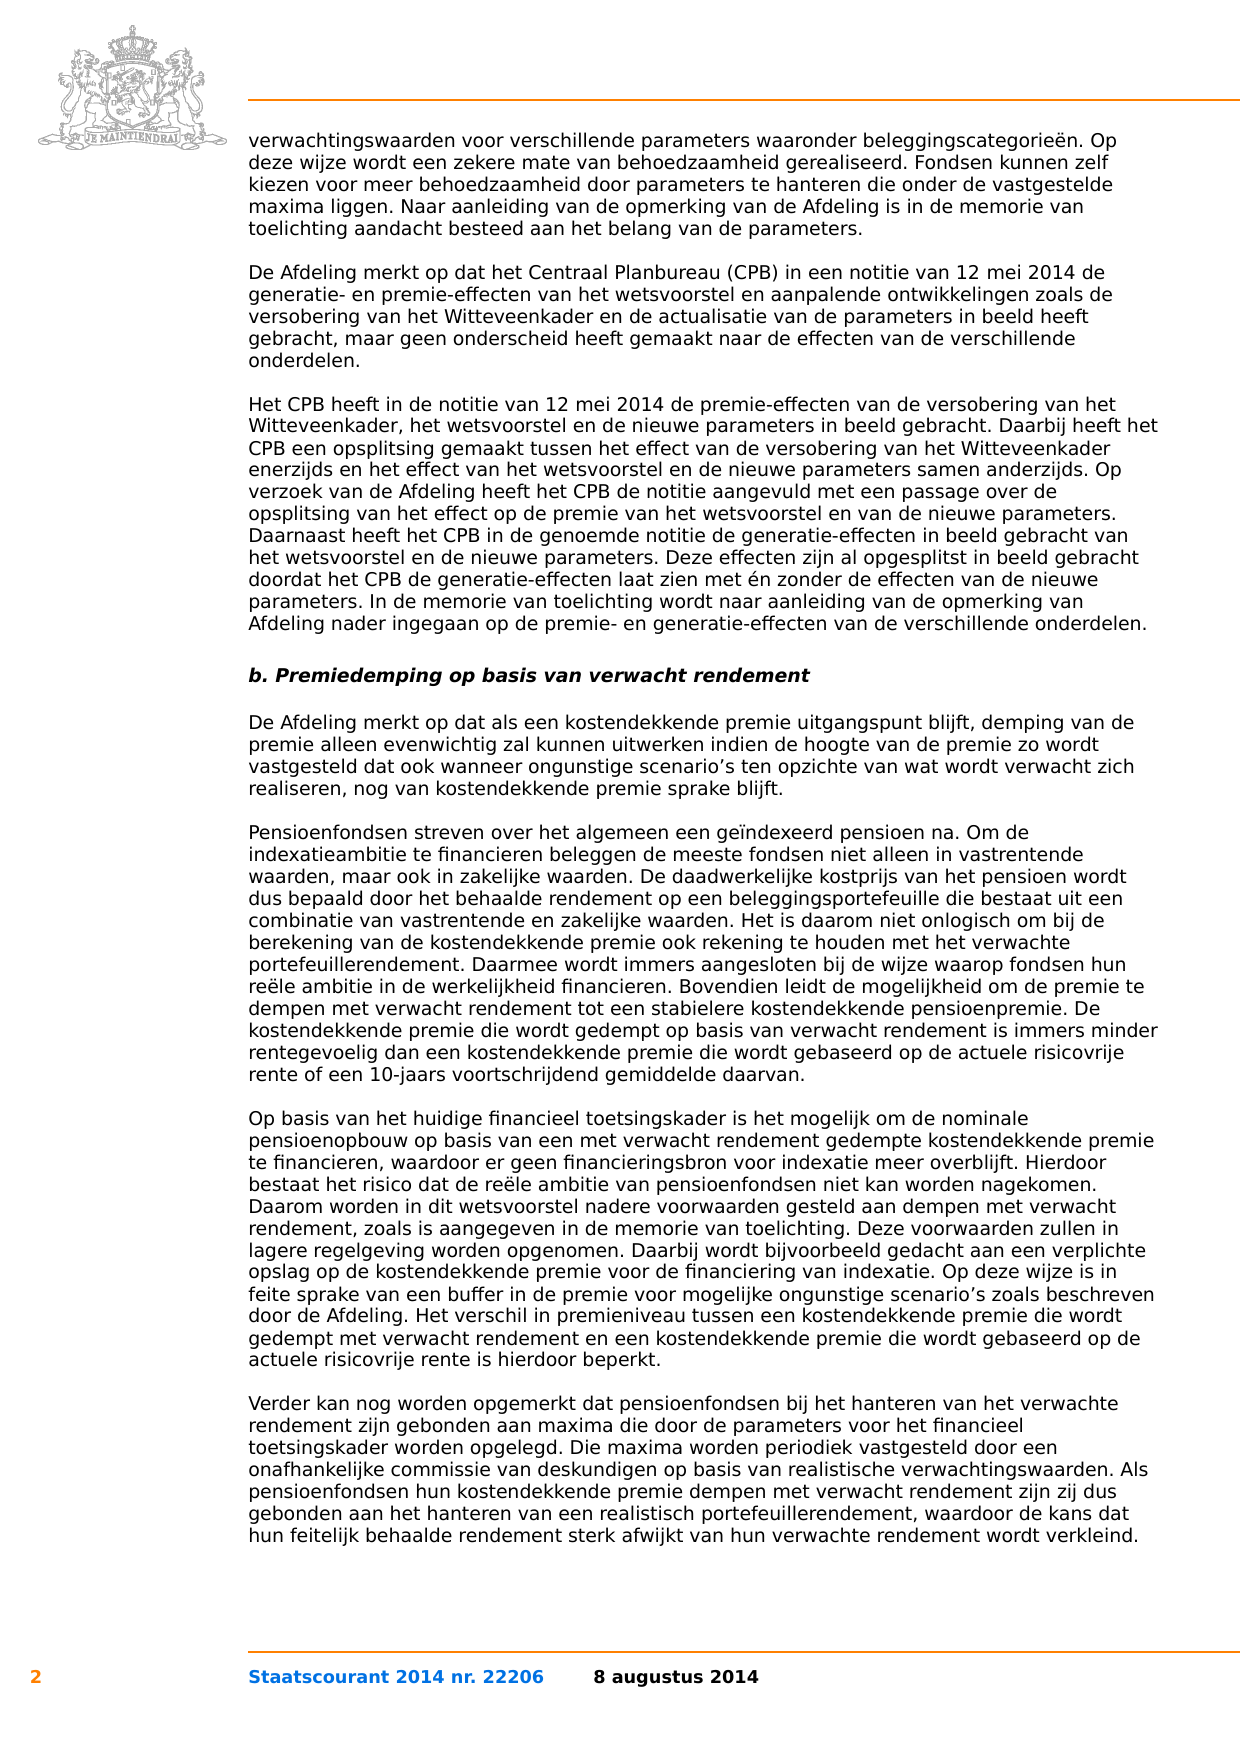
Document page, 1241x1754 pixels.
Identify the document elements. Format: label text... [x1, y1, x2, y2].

text Het CPB heeft in de notitie van 12 mei 2014 de premie-effecten van de versobering van het Witteveenkader, het wetsvoorstel en de nieuwe parameters in beeld gebracht. Daarbij heeft het CPB een opsplitsing gemaakt tussen het effect van de versobering van het Witteveenkader enerzijds en het effect van het wetsvoorstel en de nieuwe parameters samen anderzijds. Op verzoek van de Afdeling heeft het CPB de notitie aangevuld met een passage over de opsplitsing van het effect op de premie van het wetsvoorstel en van de nieuwe parameters. Daarnaast heeft het CPB in de genoemde notitie de generatie-effecten in beeld gebracht van het wetsvoorstel en de nieuwe parameters. Deze effecten zijn al opgesplitst in beeld gebracht doordat het CPB de generatie-effecten laat zien met én zonder de effecten van de nieuwe parameters. In de memorie van toelichting wordt naar aanleiding van de opmerking van Afdeling nader ingegaan op de premie- en generatie-effecten van de verschillende onderdelen. [248, 393, 1163, 635]
text verwachtingswaarden voor verschillende parameters waaronder beleggingscategorieën. Op deze wijze wordt een zekere mate van behoedzaamheid gerealiseerd. Fondsen kunnen zelf kiezen voor meer behoedzaamheid door parameters te hanteren die onder de vastgestelde maxima liggen. Naar aanleiding van de opmerking van de Afdeling is in de memorie van toelichting aandacht besteed aan het belang van de parameters. [248, 130, 1163, 240]
picture [38, 25, 227, 150]
text Verder kan nog worden opgemerkt dat pensioenfondsen bij het hanteren van het verwachte rendement zijn gebonden aan maxima die door de parameters voor het financieel toetsingskader worden opgelegd. Die maxima worden periodiek vastgesteld door een onafhankelijke commissie van deskundigen op basis van realistische verwachtingswaarden. Als pensioenfondsen hun kostendekkende premie dempen met verwacht rendement zijn zij dus gebonden aan het hanteren van een realistisch portefeuillerendement, waardoor de kans dat hun feitelijk behaalde rendement sterk afwijkt van hun verwachte rendement wordt verkleind. [248, 1393, 1163, 1547]
text De Afdeling merkt op dat het Centraal Planbureau (CPB) in een notitie van 12 mei 2014 de generatie- en premie-effecten van het wetsvoorstel en aanpalende ontwikkelingen zoals de versobering van het Witteveenkader en de actualisatie van de parameters in beeld heeft gebracht, maar geen onderscheid heeft gemaakt naar de effecten van de verschillende onderdelen. [248, 262, 1163, 372]
text Op basis van het huidige financieel toetsingskader is het mogelijk om de nominale pensioenopbouw op basis van een met verwacht rendement gedempte kostendekkende premie te financieren, waardoor er geen financieringsbron voor indexatie meer overblijft. Hierdoor bestaat het risico dat de reële ambitie van pensioenfondsen niet kan worden nagekomen. Daarom worden in dit wetsvoorstel nadere voorwaarden gesteld aan dempen met verwacht rendement, zoals is aangegeven in de memorie van toelichting. Deze voorwaarden zullen in lagere regelgeving worden opgenomen. Daarbij wordt bijvoorbeeld gedacht aan een verplichte opslag op de kostendekkende premie voor de financiering van indexatie. Op deze wijze is in feite sprake van een buffer in de premie voor mogelijke ongunstige scenario’s zoals beschreven door de Afdeling. Het verschil in premieniveau tussen een kostendekkende premie die wordt gedempt met verwacht rendement en een kostendekkende premie die wordt gebaseerd op de actuele risicovrije rente is hierdoor beperkt. [248, 1108, 1163, 1371]
text Pensioenfondsen streven over het algemeen een geïndexeerd pensioen na. Om de indexatieambitie te financieren beleggen de meeste fondsen niet alleen in vastrentende waarden, maar ook in zakelijke waarden. De daadwerkelijke kostprijs van het pensioen wordt dus bepaald door het behaalde rendement op een beleggingsportefeuille die bestaat uit een combinatie van vastrentende en zakelijke waarden. Het is daarom niet onlogisch om bij de berekening van de kostendekkende premie ook rekening te houden met het verwachte portefeuillerendement. Daarmee wordt immers aangesloten bij de wijze waarop fondsen hun reële ambitie in de werkelijkheid financieren. Bovendien leidt de mogelijkheid om de premie te dempen met verwacht rendement tot een stabielere kostendekkende pensioenpremie. De kostendekkende premie die wordt gedempt op basis van verwacht rendement is immers minder rentegevoelig dan een kostendekkende premie die wordt gebaseerd op de actuele risicovrije rente of een 10-jaars voortschrijdend gemiddelde daarvan. [248, 822, 1163, 1086]
text De Afdeling merkt op dat als een kostendekkende premie uitgangspunt blijft, demping van de premie alleen evenwichtig zal kunnen uitwerken indien de hoogte van de premie zo wordt vastgesteld dat ook wanneer ongunstige scenario’s ten opzichte van wat wordt verwacht zich realiseren, nog van kostendekkende premie sprake blijft. [248, 712, 1163, 800]
subtitle b. Premiedemping op basis van verwacht rendement [248, 665, 1163, 687]
